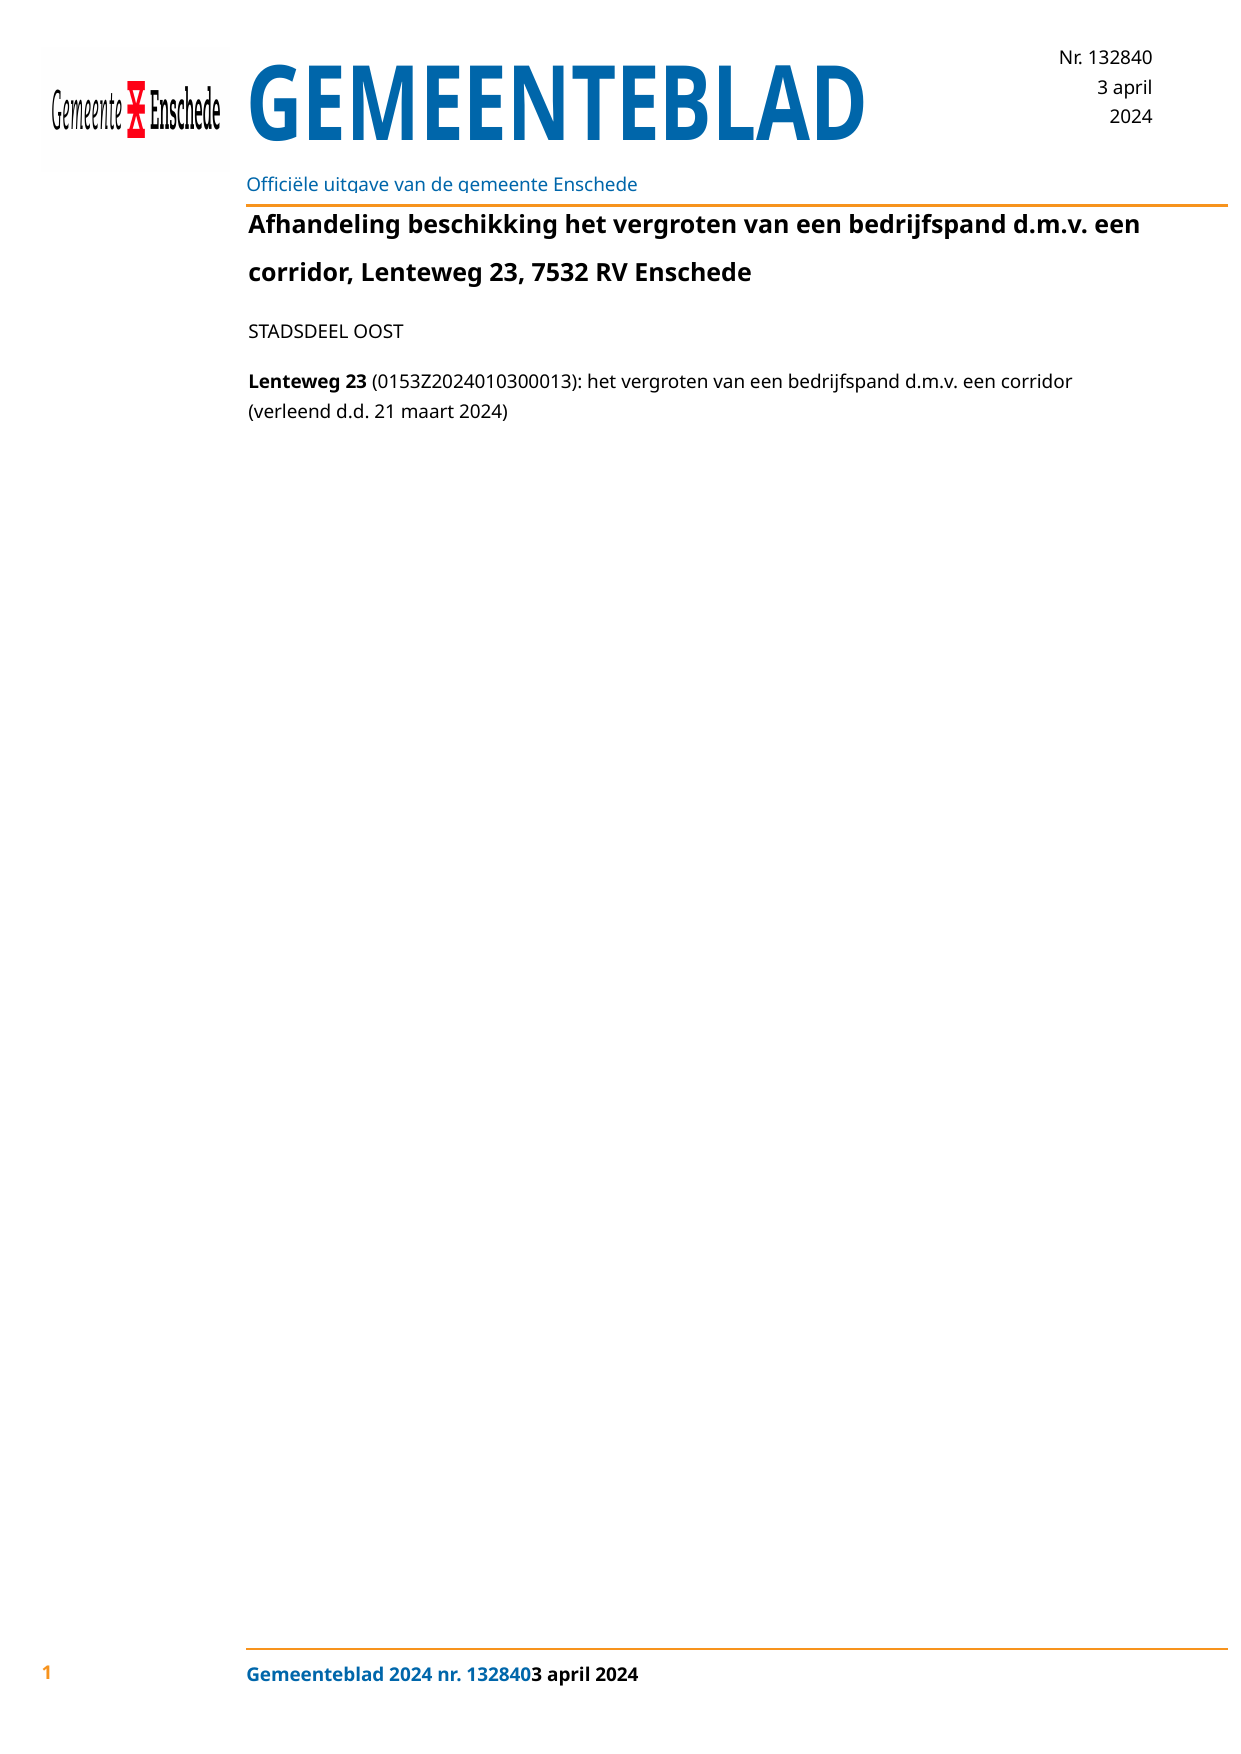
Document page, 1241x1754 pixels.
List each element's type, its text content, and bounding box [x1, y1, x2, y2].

picture [41, 47, 231, 172]
text Lenteweg 23 (0153Z2024010300013): het vergroten van een bedrijfspand d.m.v. een corridor (verleend d.d. 21 maart 2024) [248, 368, 1152, 424]
text Afhandeling beschikking het vergroten van een bedrijfspand d.m.v. een corridor, Lenteweg 23, 7532 RV Enschede [248, 207, 1152, 288]
text STADSDEEL OOST [248, 318, 1152, 344]
